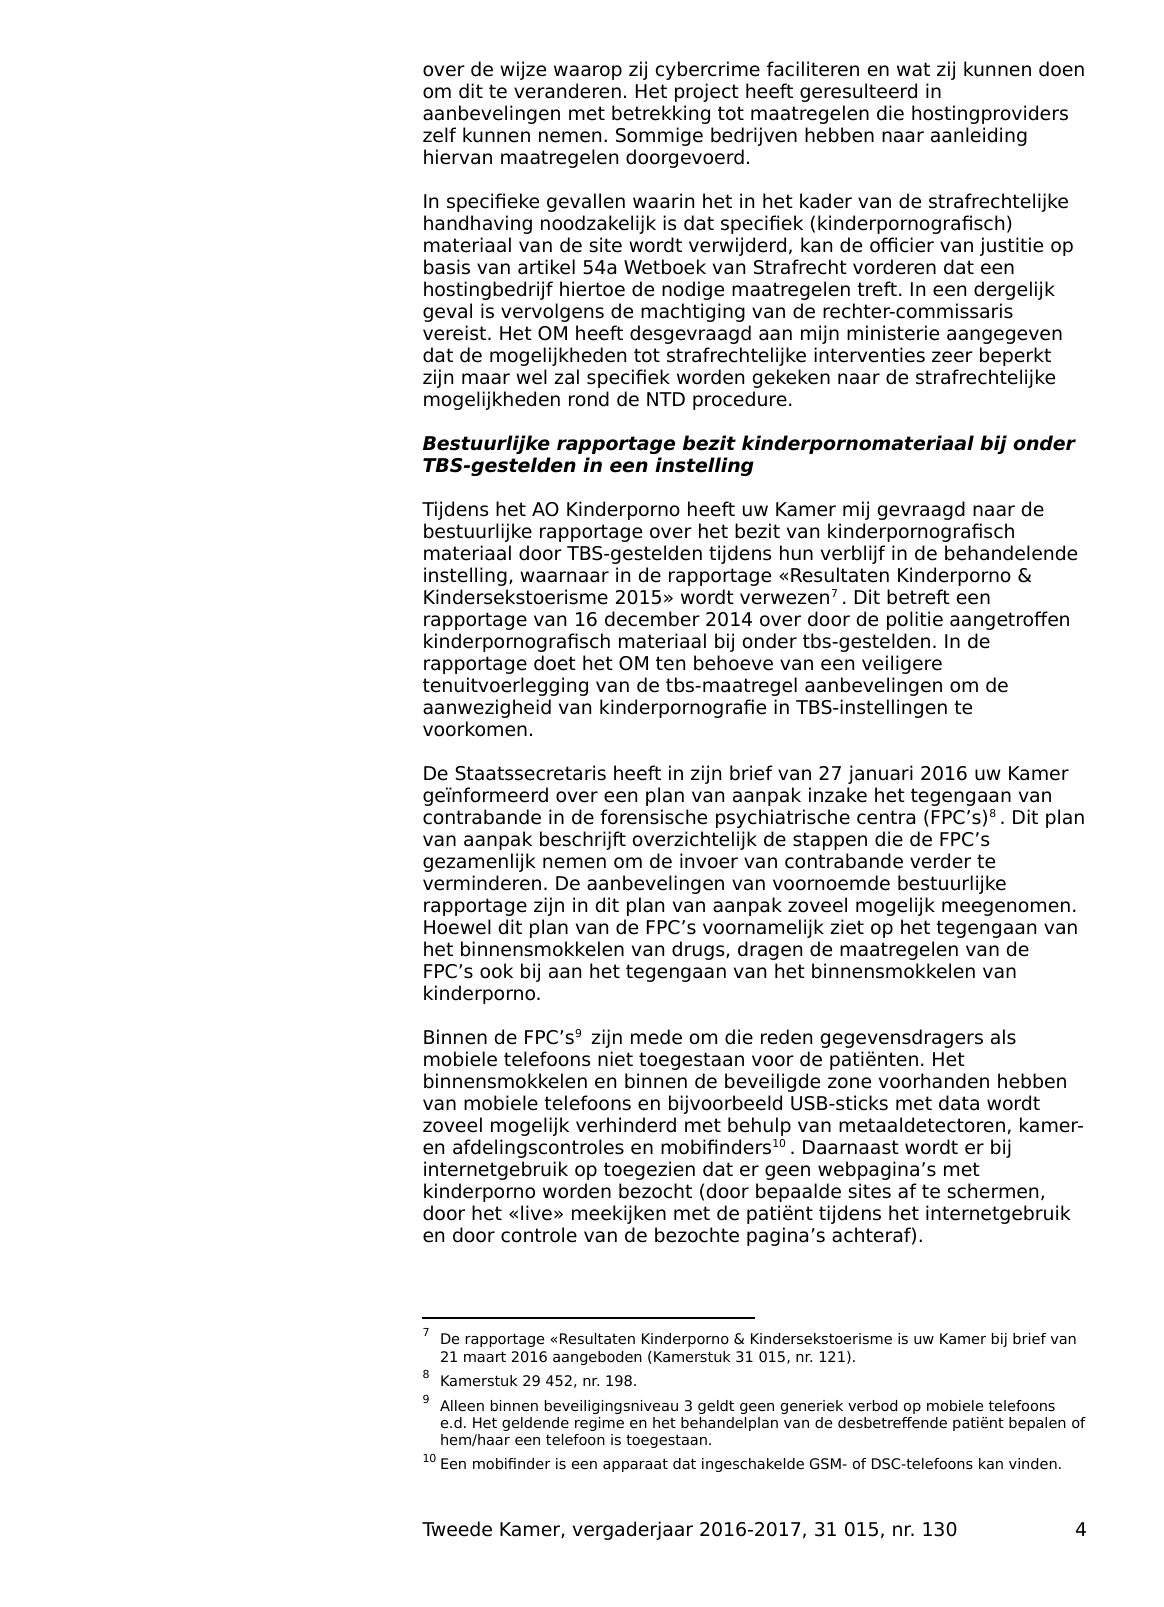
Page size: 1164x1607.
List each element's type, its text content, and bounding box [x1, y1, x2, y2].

text Een mobifinder is een apparaat dat ingeschakelde GSM- of DSC-telefoons kan vinden. [422, 1452, 1087, 1474]
text Binnen de FPC’s zijn mede om die reden gegevensdragers als mobiele telefoons niet toegestaan voor de patiënten. Het binnensmokkelen en binnen de beveiligde zone voorhanden hebben van mobiele telefoons en bijvoorbeeld USB-sticks met data wordt zoveel mogelijk verhinderd met behulp van metaaldetectoren, kamer- en afdelingscontroles en mobifinders. Daarnaast wordt er bij internetgebruik op toegezien dat er geen webpagina’s met kinderporno worden bezocht (door bepaalde sites af te schermen, door het «live» meekijken met de patiënt tijdens het internetgebruik en door controle van de bezochte pagina’s achteraf). [422, 1027, 1087, 1247]
text In specifieke gevallen waarin het in het kader van de strafrechtelijke handhaving noodzakelijk is dat specifiek (kinderpornografisch) materiaal van de site wordt verwijderd, kan de officier van justitie op basis van artikel 54a Wetboek van Strafrecht vorderen dat een hostingbedrijf hiertoe de nodige maatregelen treft. In een dergelijk geval is vervolgens de machtiging van de rechter-commissaris vereist. Het OM heeft desgevraagd aan mijn ministerie aangegeven dat de mogelijkheden tot strafrechtelijke interventies zeer beperkt zijn maar wel zal specifiek worden gekeken naar de strafrechtelijke mogelijkheden rond de NTD procedure. [422, 191, 1087, 411]
subtitle Bestuurlijke rapportage bezit kinderpornomateriaal bij onder TBS-gestelden in een instelling [422, 433, 1087, 477]
text over de wijze waarop zij cybercrime faciliteren en wat zij kunnen doen om dit te veranderen. Het project heeft geresulteerd in aanbevelingen met betrekking tot maatregelen die hostingproviders zelf kunnen nemen. Sommige bedrijven hebben naar aanleiding hiervan maatregelen doorgevoerd. [422, 59, 1087, 169]
text De rapportage «Resultaten Kinderporno & Kindersekstoerisme is uw Kamer bij brief van 21 maart 2016 aangeboden (Kamerstuk 31 015, nr. 121). [422, 1327, 1087, 1366]
text Kamerstuk 29 452, nr. 198. [422, 1368, 1087, 1391]
text Tijdens het AO Kinderporno heeft uw Kamer mij gevraagd naar de bestuurlijke rapportage over het bezit van kinderpornografisch materiaal door TBS-gestelden tijdens hun verblijf in de behandelende instelling, waarnaar in de rapportage «Resultaten Kinderporno & Kindersekstoerisme 2015» wordt verwezen. Dit betreft een rapportage van 16 december 2014 over door de politie aangetroffen kinderpornografisch materiaal bij onder tbs-gestelden. In de rapportage doet het OM ten behoeve van een veiligere tenuitvoerlegging van de tbs-maatregel aanbevelingen om de aanwezigheid van kinderpornografie in TBS-instellingen te voorkomen. [422, 499, 1087, 741]
text Alleen binnen beveiligingsniveau 3 geldt geen generiek verbod op mobiele telefoons e.d. Het geldende regime en het behandelplan van de desbetreffende patiënt bepalen of hem/haar een telefoon is toegestaan. [422, 1393, 1087, 1449]
text De Staatssecretaris heeft in zijn brief van 27 januari 2016 uw Kamer geïnformeerd over een plan van aanpak inzake het tegengaan van contrabande in de forensische psychiatrische centra (FPC’s). Dit plan van aanpak beschrijft overzichtelijk de stappen die de FPC’s gezamenlijk nemen om de invoer van contrabande verder te verminderen. De aanbevelingen van voornoemde bestuurlijke rapportage zijn in dit plan van aanpak zoveel mogelijk meegenomen. Hoewel dit plan van de FPC’s voornamelijk ziet op het tegengaan van het binnensmokkelen van drugs, dragen de maatregelen van de FPC’s ook bij aan het tegengaan van het binnensmokkelen van kinderporno. [422, 763, 1087, 1005]
